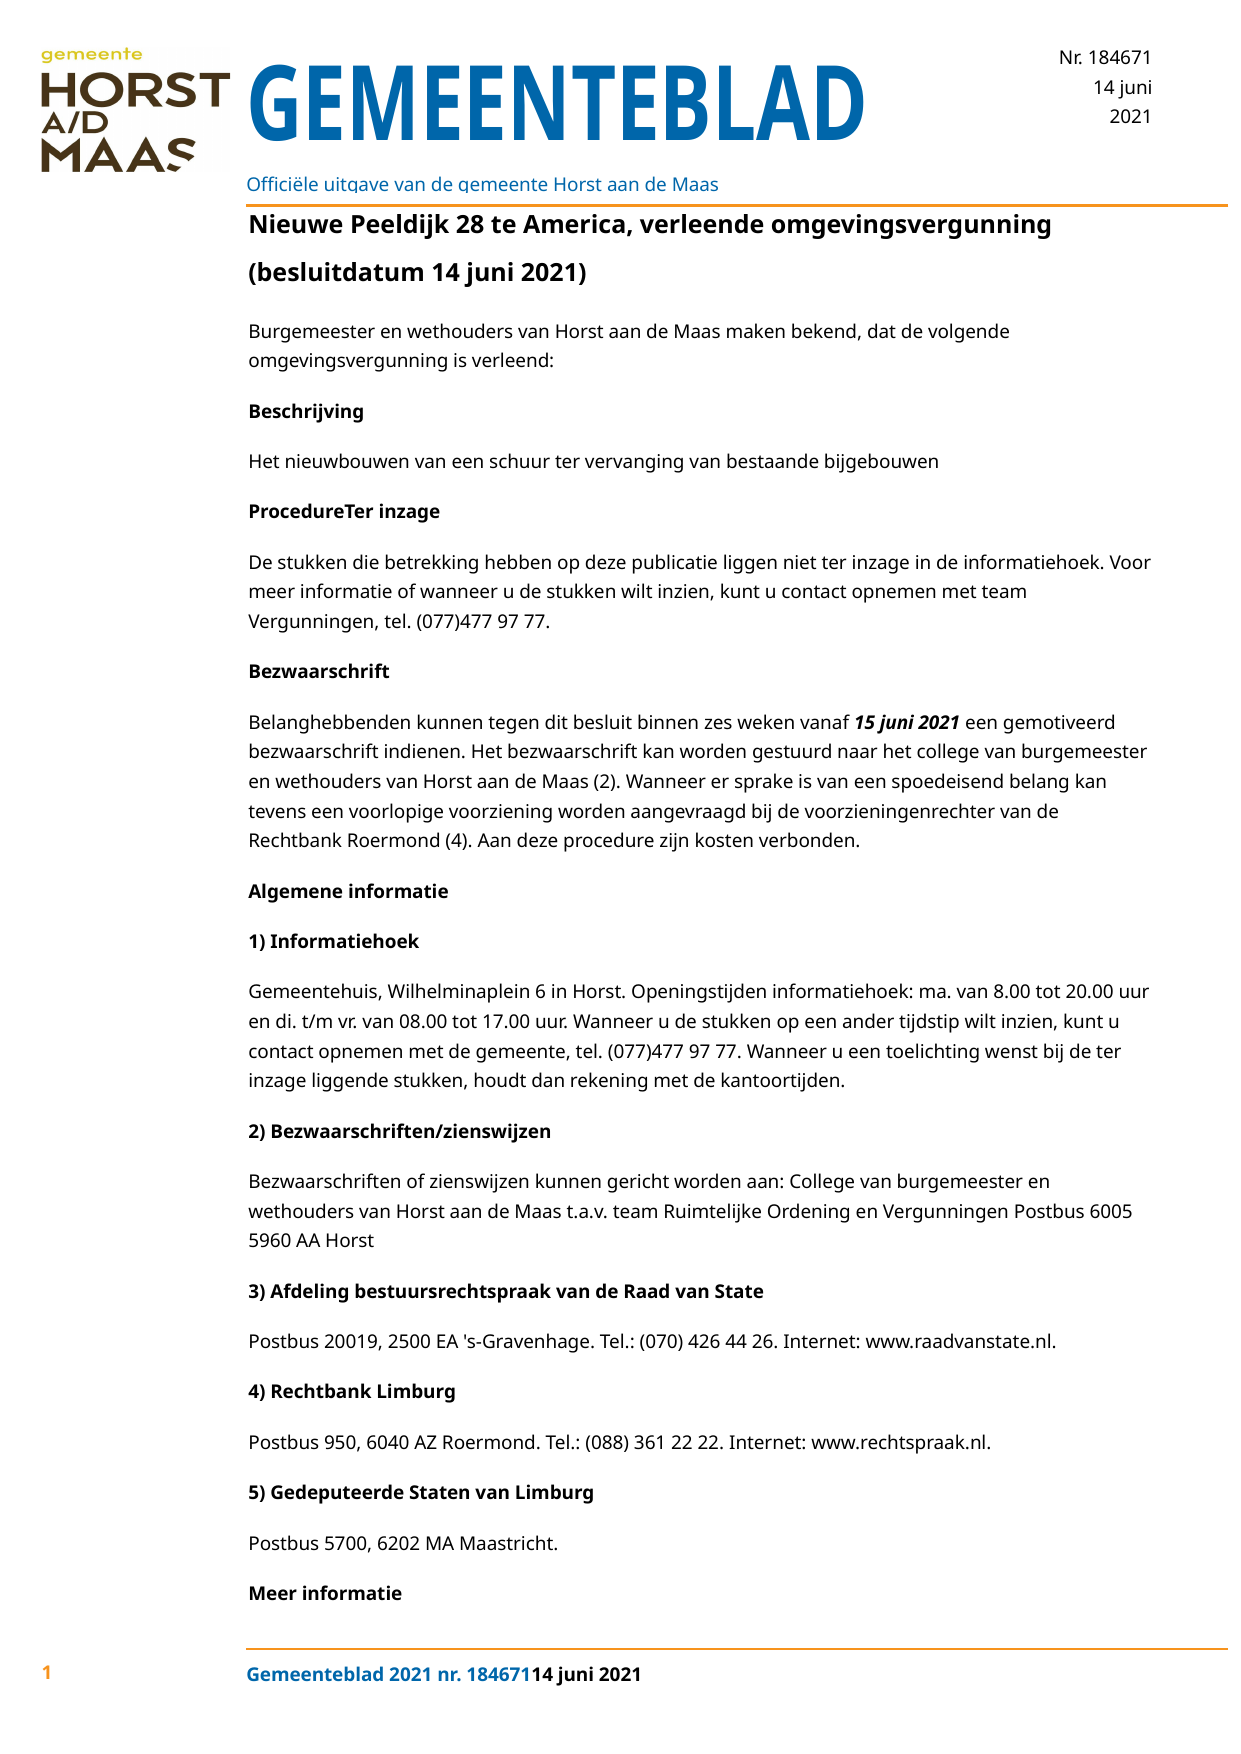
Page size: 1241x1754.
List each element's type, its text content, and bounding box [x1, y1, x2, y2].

text Belanghebbenden kunnen tegen dit besluit binnen zes weken vanaf 15 juni 2021 een gemotiveerd bezwaarschrift indienen. Het bezwaarschrift kan worden gestuurd naar het college van burgemeester en wethouders van Horst aan de Maas (2). Wanneer er sprake is van een spoedeisend belang kan tevens een voorlopige voorziening worden aangevraagd bij de voorzieningenrechter van de Rechtbank Roermond (4). Aan deze procedure zijn kosten verbonden. [248, 709, 1152, 853]
text Postbus 950, 6040 AZ Roermond. Tel.: (088) 361 22 22. Internet: www.rechtspraak.nl. [248, 1429, 1152, 1455]
text Meer informatie [248, 1580, 1152, 1606]
text 2) Bezwaarschriften/zienswijzen [248, 1118, 1152, 1144]
text 1) Informatiehoek [248, 928, 1152, 954]
text Bezwaarschrift [248, 659, 1152, 684]
text De stukken die betrekking hebben op deze publicatie liggen niet ter inzage in de informatiehoek. Voor meer informatie of wanneer u de stukken wilt inzien, kunt u contact opnemen met team Vergunningen, tel. (077)477 97 77. [248, 549, 1152, 634]
text Postbus 20019, 2500 EA 's-Gravenhage. Tel.: (070) 426 44 26. Internet: www.raadvanstate.nl. [248, 1328, 1152, 1354]
text 3) Afdeling bestuursrechtspraak van de Raad van State [248, 1278, 1152, 1304]
text ProcedureTer inzage [248, 499, 1152, 524]
text Algemene informatie [248, 878, 1152, 904]
text Burgemeester en wethouders van Horst aan de Maas maken bekend, dat de volgende omgevingsvergunning is verleend: [248, 318, 1152, 373]
text Bezwaarschriften of zienswijzen kunnen gericht worden aan: College van burgemeester en wethouders van Horst aan de Maas t.a.v. team Ruimtelijke Ordening en Vergunningen Postbus 6005 5960 AA Horst [248, 1168, 1152, 1253]
text Beschrijving [248, 398, 1152, 424]
text Postbus 5700, 6202 MA Maastricht. [248, 1530, 1152, 1556]
text Nieuwe Peeldijk 28 te America, verleende omgevingsvergunning (besluitdatum 14 juni 2021) [248, 207, 1152, 288]
text Het nieuwbouwen van een schuur ter vervanging van bestaande bijgebouwen [248, 448, 1152, 474]
text Gemeentehuis, Wilhelminaplein 6 in Horst. Openingstijden informatiehoek: ma. van 8.00 tot 20.00 uur en di. t/m vr. van 08.00 tot 17.00 uur. Wanneer u de stukken op een ander tijdstip wilt inzien, kunt u contact opnemen met de gemeente, tel. (077)477 97 77. Wanneer u een toelichting wenst bij de ter inzage liggende stukken, houdt dan rekening met de kantoortijden. [248, 979, 1152, 1093]
text 5) Gedeputeerde Staten van Limburg [248, 1479, 1152, 1505]
text 4) Rechtbank Limburg [248, 1379, 1152, 1404]
picture [41, 47, 231, 172]
